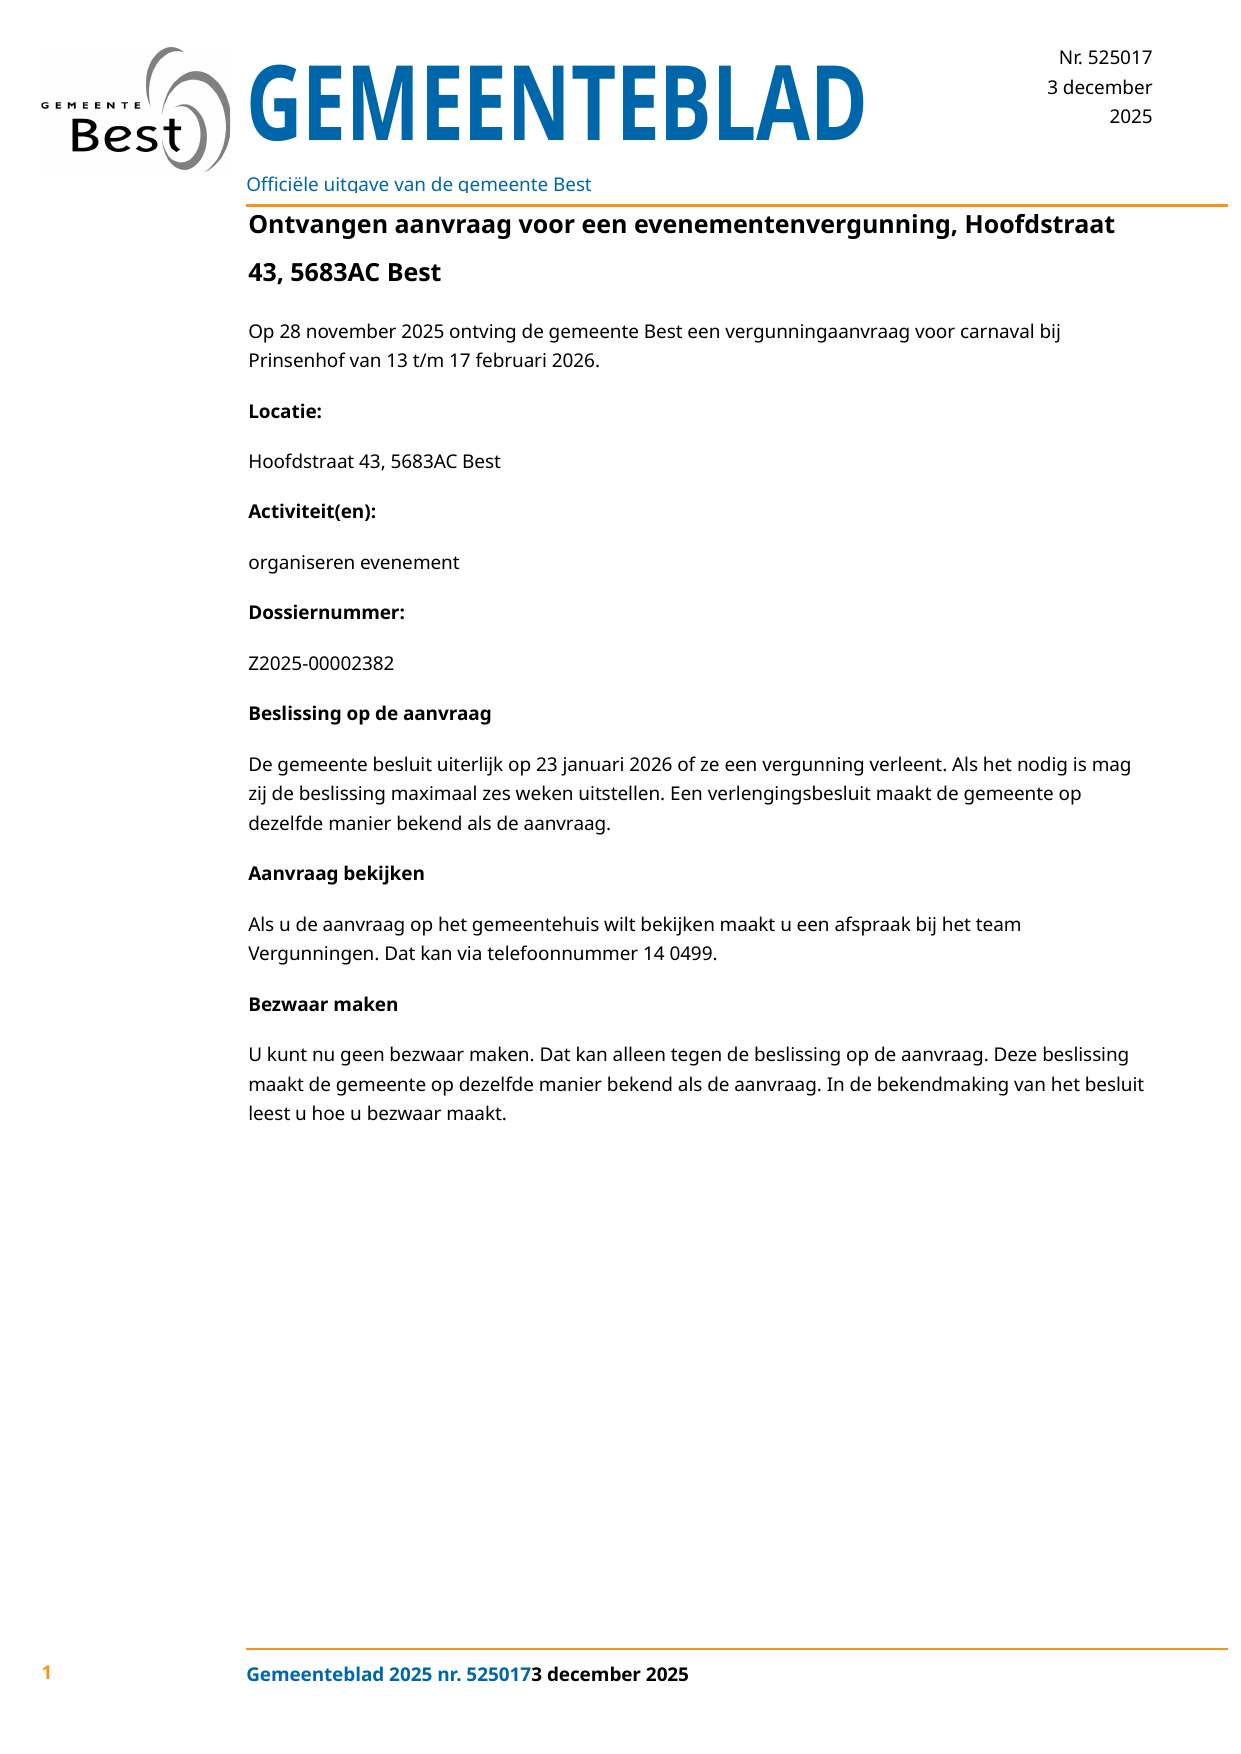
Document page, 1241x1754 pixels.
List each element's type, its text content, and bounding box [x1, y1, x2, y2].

text Bezwaar maken [248, 991, 1152, 1017]
text Hoofdstraat 43, 5683AC Best [248, 448, 1152, 474]
text Z2025-00002382 [248, 650, 1152, 676]
text Ontvangen aanvraag voor een evenementenvergunning, Hoofdstraat 43, 5683AC Best [248, 207, 1152, 288]
text Dossiernummer: [248, 599, 1152, 625]
text U kunt nu geen bezwaar maken. Dat kan alleen tegen de beslissing op de aanvraag. Deze beslissing maakt de gemeente op dezelfde manier bekend als de aanvraag. In de bekendmaking van het besluit leest u hoe u bezwaar maakt. [248, 1041, 1152, 1126]
text Locatie: [248, 398, 1152, 424]
text organiseren evenement [248, 549, 1152, 575]
text Activiteit(en): [248, 499, 1152, 524]
text De gemeente besluit uiterlijk op 23 januari 2026 of ze een vergunning verleent. Als het nodig is mag zij de beslissing maximaal zes weken uitstellen. Een verlengingsbesluit maakt de gemeente op dezelfde manier bekend als de aanvraag. [248, 751, 1152, 836]
text Beslissing op de aanvraag [248, 700, 1152, 726]
text Als u de aanvraag op het gemeentehuis wilt bekijken maakt u een afspraak bij het team Vergunningen. Dat kan via telefoonnummer 14 0499. [248, 911, 1152, 966]
text Op 28 november 2025 ontving de gemeente Best een vergunningaanvraag voor carnaval bij Prinsenhof van 13 t/m 17 februari 2026. [248, 318, 1152, 373]
picture [41, 47, 231, 172]
text Aanvraag bekijken [248, 860, 1152, 886]
